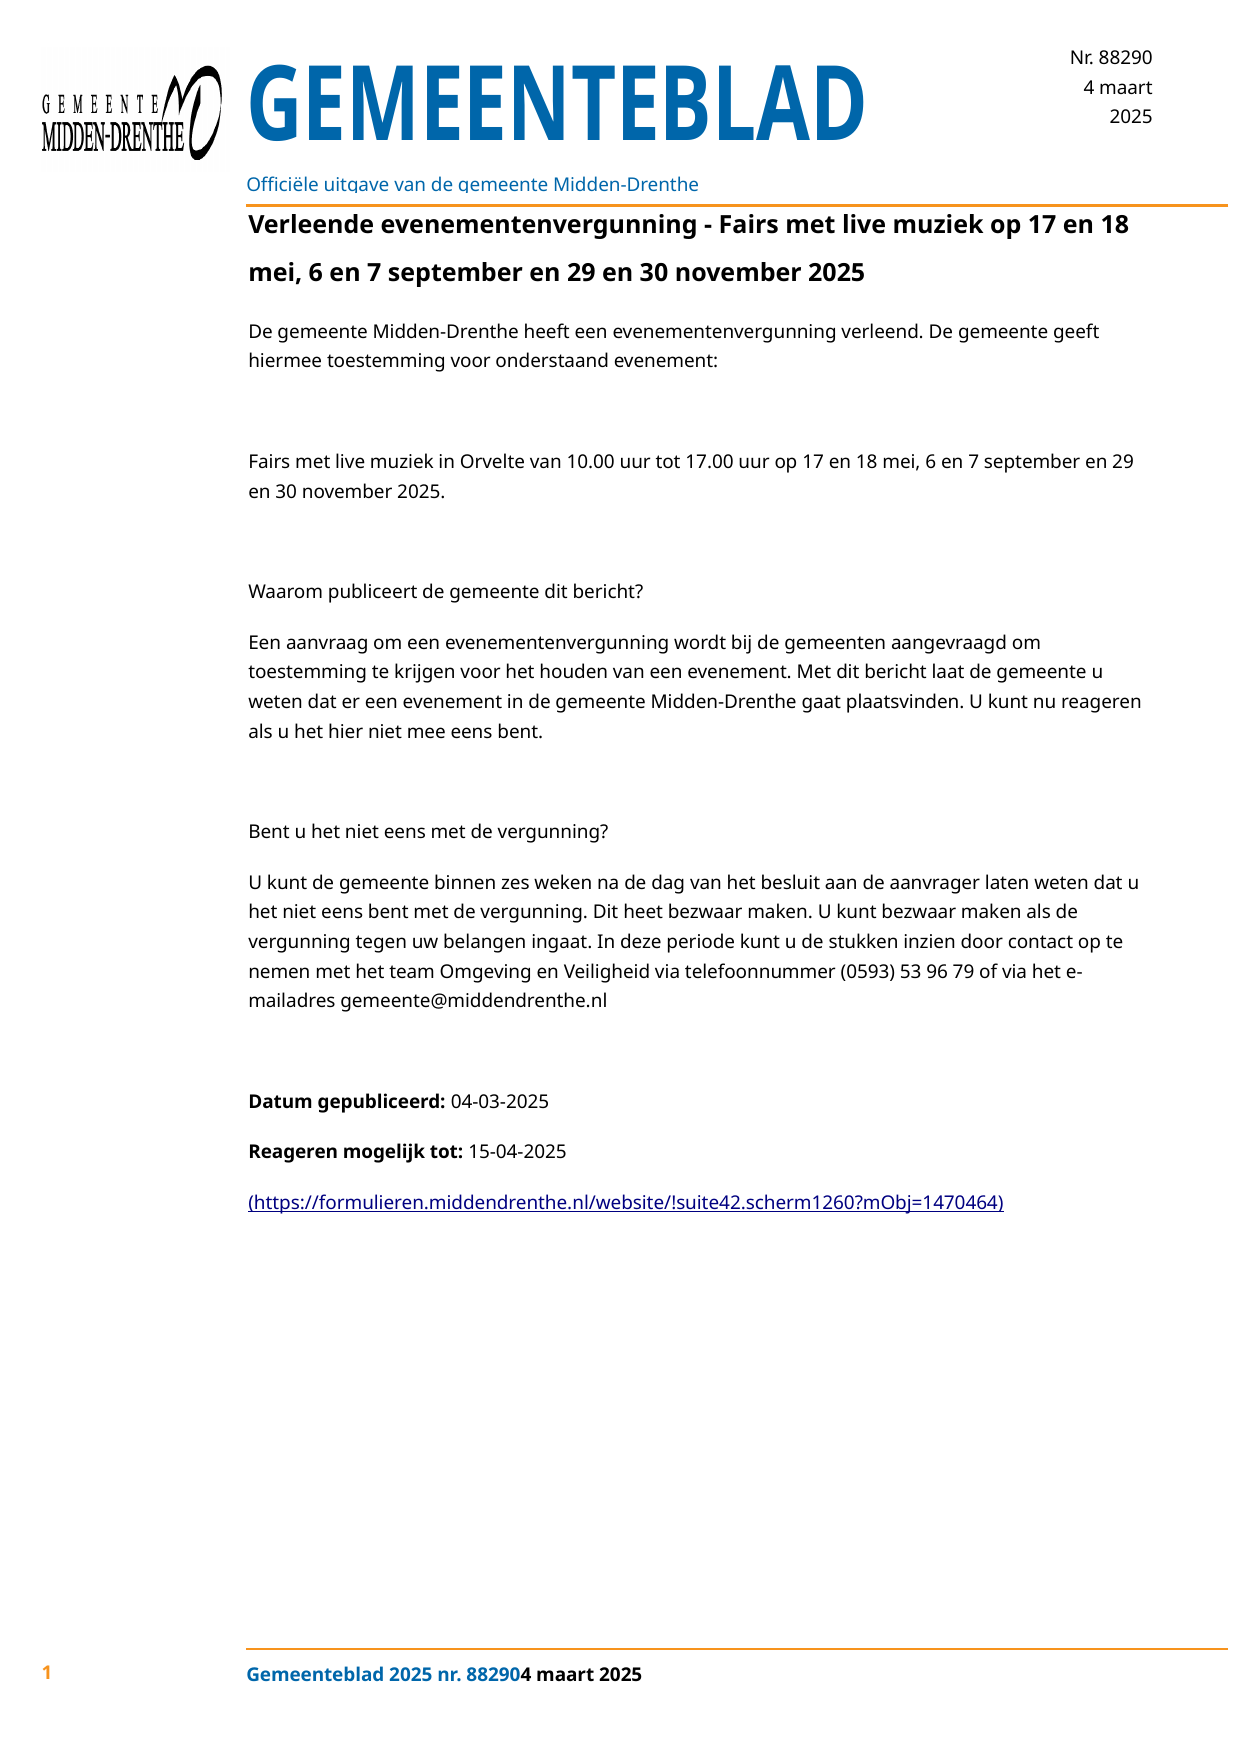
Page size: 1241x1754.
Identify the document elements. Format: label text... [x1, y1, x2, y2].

text U kunt de gemeente binnen zes weken na de dag van het besluit aan de aanvrager laten weten dat u het niet eens bent met de vergunning. Dit heet bezwaar maken. U kunt bezwaar maken als de vergunning tegen uw belangen ingaat. In deze periode kunt u de stukken inzien door contact op te nemen met het team Omgeving en Veiligheid via telefoonnummer (0593) 53 96 79 of via het e-mailadres gemeente@middendrenthe.nl [248, 869, 1152, 1013]
text Fairs met live muziek in Orvelte van 10.00 uur tot 17.00 uur op 17 en 18 mei, 6 en 7 september en 29 en 30 november 2025. [248, 448, 1152, 504]
text (https://formulieren.middendrenthe.nl/website/!suite42.scherm1260?mObj=1470464) [248, 1189, 1152, 1215]
text Reageren mogelijk tot: 15-04-2025 [248, 1139, 1152, 1164]
text Datum gepubliceerd: 04-03-2025 [248, 1088, 1152, 1114]
text De gemeente Midden-Drenthe heeft een evenementenvergunning verleend. De gemeente geeft hiermee toestemming voor onderstaand evenement: [248, 318, 1152, 373]
text Een aanvraag om een evenementenvergunning wordt bij de gemeenten aangevraagd om toestemming te krijgen voor het houden van een evenement. Met dit bericht laat de gemeente u weten dat er een evenement in de gemeente Midden-Drenthe gaat plaatsvinden. U kunt nu reageren als u het hier niet mee eens bent. [248, 629, 1152, 744]
text Verleende evenementenvergunning - Fairs met live muziek op 17 en 18 mei, 6 en 7 september en 29 en 30 november 2025 [248, 207, 1152, 288]
picture [41, 47, 231, 172]
text Bent u het niet eens met de vergunning? [248, 819, 1152, 844]
text Waarom publiceert de gemeente dit bericht? [248, 579, 1152, 604]
